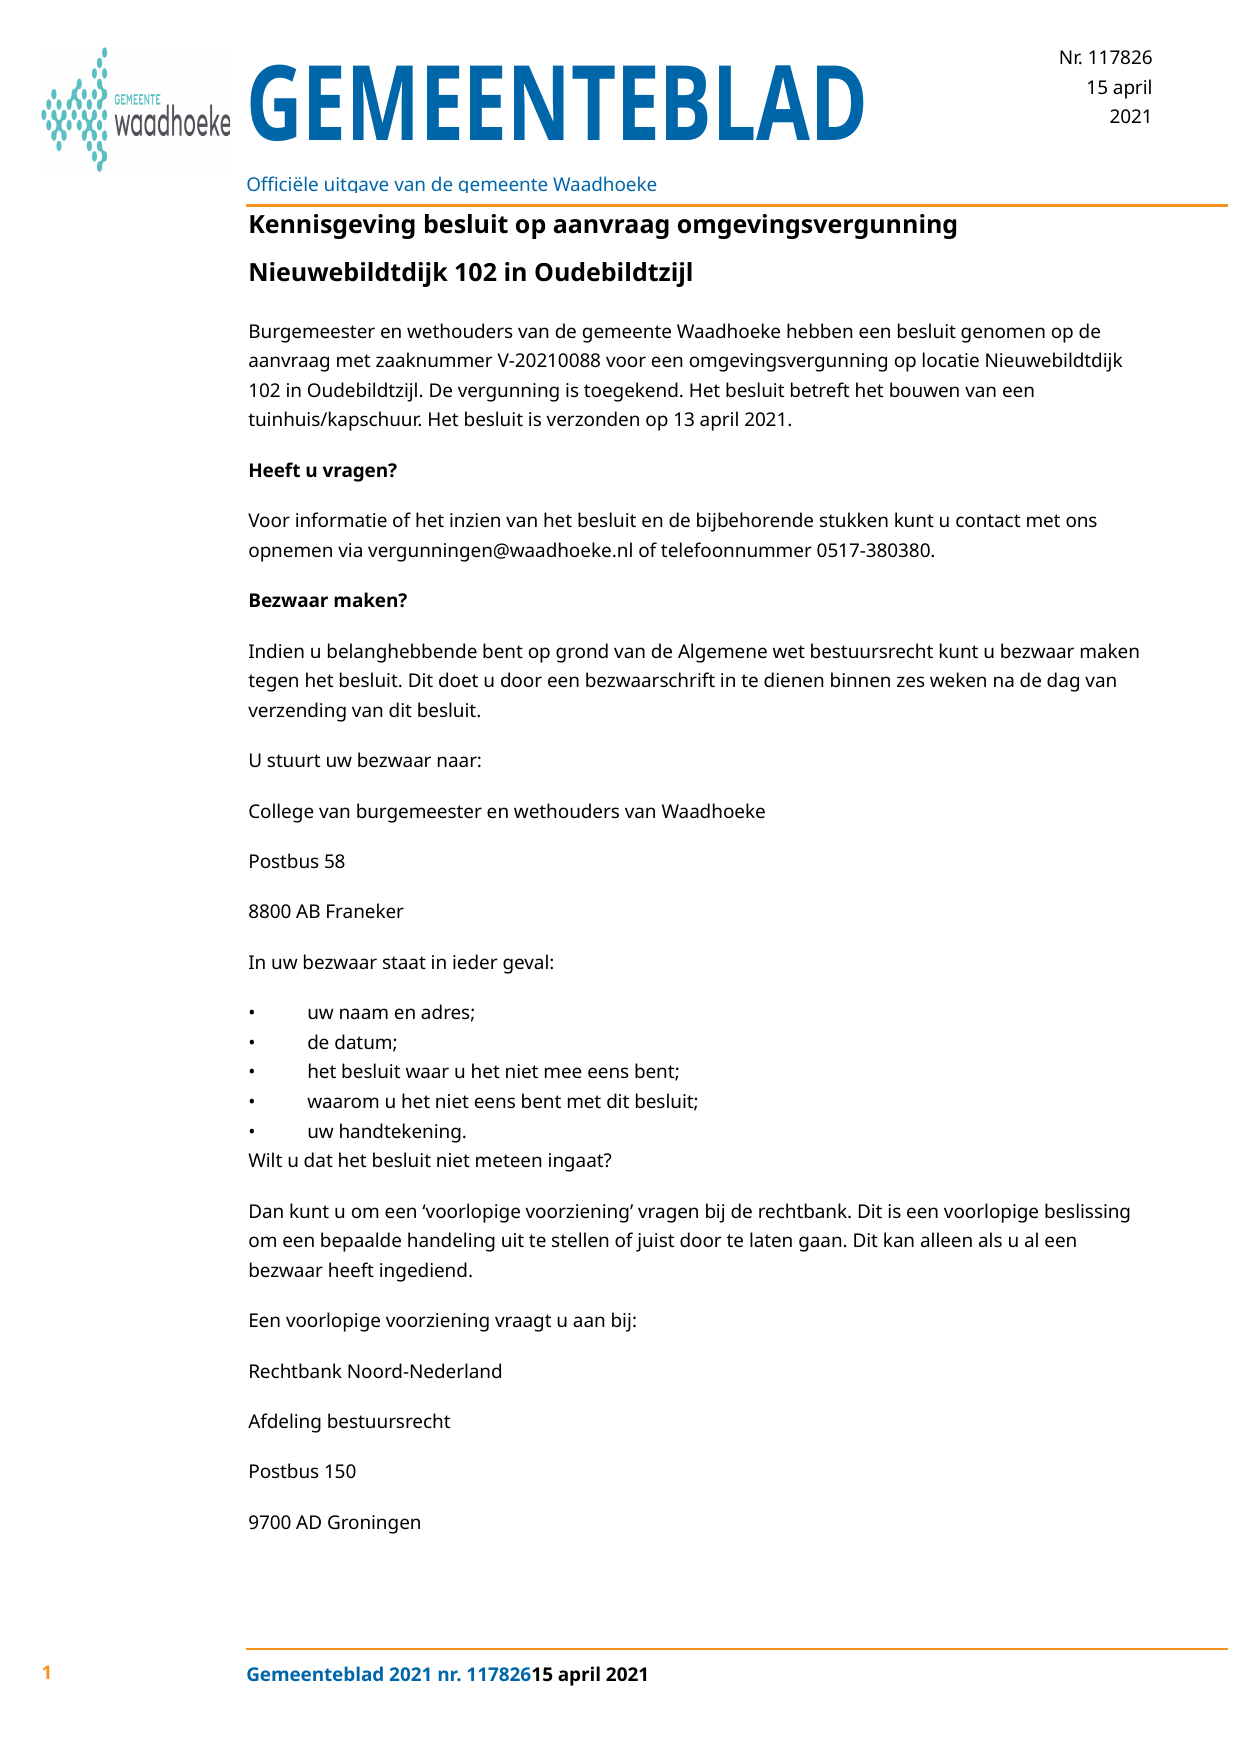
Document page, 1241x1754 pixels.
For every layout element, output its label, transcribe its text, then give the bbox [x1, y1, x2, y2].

text Postbus 150 [248, 1459, 1152, 1484]
list waarom u het niet eens bent met dit besluit; [248, 1088, 1152, 1114]
list uw naam en adres; [248, 999, 1152, 1025]
text Burgemeester en wethouders van de gemeente Waadhoeke hebben een besluit genomen op de aanvraag met zaaknummer V-20210088 voor een omgevingsvergunning op locatie Nieuwebildtdijk 102 in Oudebildtzijl. De vergunning is toegekend. Het besluit betreft het bouwen van een tuinhuis/kapschuur. Het besluit is verzonden op 13 april 2021. [248, 318, 1152, 432]
list uw handtekening. [248, 1118, 1152, 1144]
text 9700 AD Groningen [248, 1509, 1152, 1535]
picture [41, 47, 231, 172]
text 8800 AB Franeker [248, 899, 1152, 924]
text Bezwaar maken? [248, 587, 1152, 613]
text College van burgemeester en wethouders van Waadhoeke [248, 798, 1152, 824]
text In uw bezwaar staat in ieder geval: [248, 949, 1152, 975]
text Wilt u dat het besluit niet meteen ingaat? [248, 1147, 1152, 1173]
list het besluit waar u het niet mee eens bent; [248, 1059, 1152, 1084]
text U stuurt uw bezwaar naar: [248, 747, 1152, 773]
text Heeft u vragen? [248, 457, 1152, 483]
text Een voorlopige voorziening vraagt u aan bij: [248, 1307, 1152, 1333]
text Afdeling bestuursrecht [248, 1408, 1152, 1434]
text Dan kunt u om een ‘voorlopige voorziening’ vragen bij de rechtbank. Dit is een voorlopige beslissing om een bepaalde handeling uit te stellen of juist door te laten gaan. Dit kan alleen als u al een bezwaar heeft ingediend. [248, 1198, 1152, 1283]
text Voor informatie of het inzien van het besluit en de bijbehorende stukken kunt u contact met ons opnemen via vergunningen@waadhoeke.nl of telefoonnummer 0517-380380. [248, 507, 1152, 563]
text Indien u belanghebbende bent op grond van de Algemene wet bestuursrecht kunt u bezwaar maken tegen het besluit. Dit doet u door een bezwaarschrift in te dienen binnen zes weken na de dag van verzending van dit besluit. [248, 638, 1152, 723]
text Rechtbank Noord-Nederland [248, 1358, 1152, 1384]
text Postbus 58 [248, 848, 1152, 874]
list de datum; [248, 1029, 1152, 1055]
text Kennisgeving besluit op aanvraag omgevingsvergunning Nieuwebildtdijk 102 in Oudebildtzijl [248, 207, 1152, 288]
